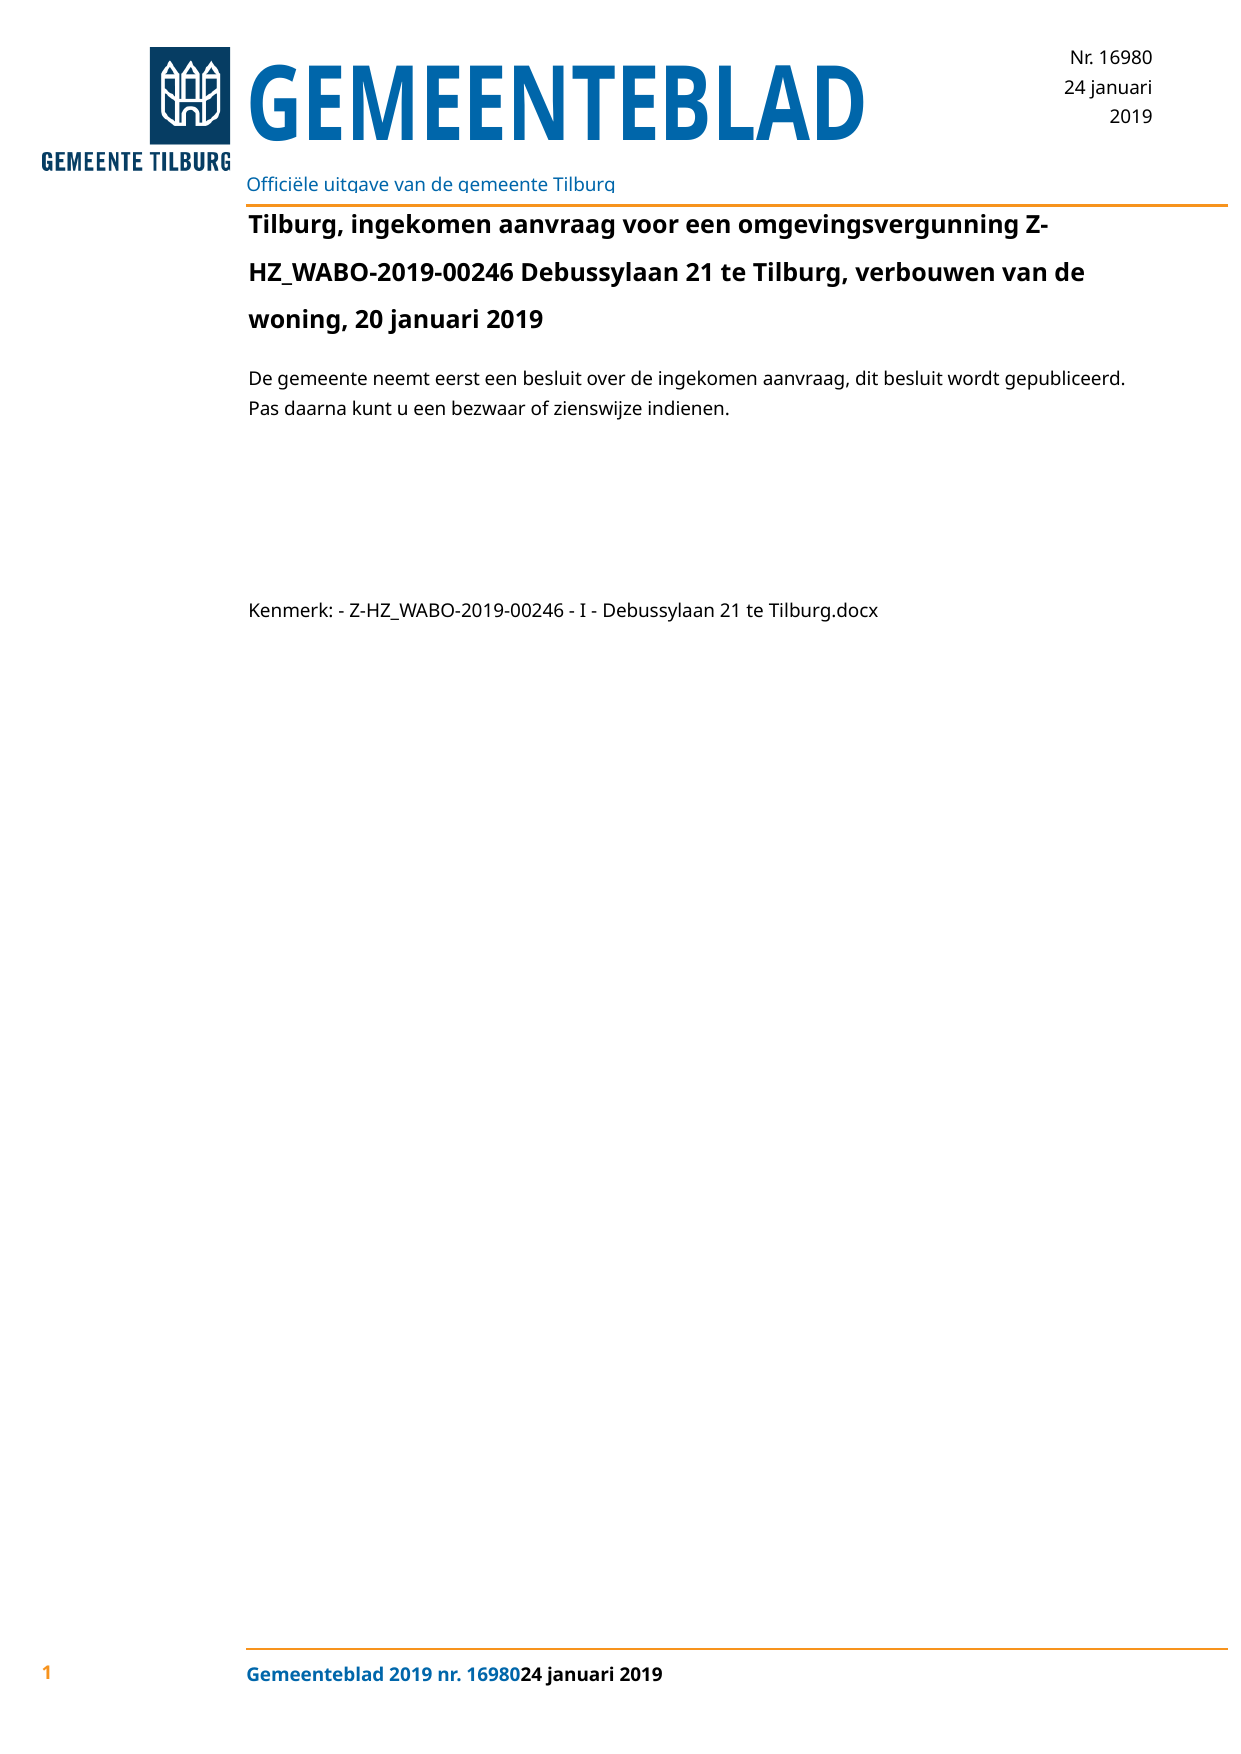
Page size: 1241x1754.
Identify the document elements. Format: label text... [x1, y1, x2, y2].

picture [41, 47, 231, 172]
text Kenmerk: - Z-HZ_WABO-2019-00246 - I - Debussylaan 21 te Tilburg.docx [248, 597, 1152, 622]
text De gemeente neemt eerst een besluit over de ingekomen aanvraag, dit besluit wordt gepubliceerd. Pas daarna kunt u een bezwaar of zienswijze indienen. [248, 366, 1152, 421]
text Tilburg, ingekomen aanvraag voor een omgevingsvergunning Z-HZ_WABO-2019-00246 Debussylaan 21 te Tilburg, verbouwen van de woning, 20 januari 2019 [248, 207, 1152, 336]
